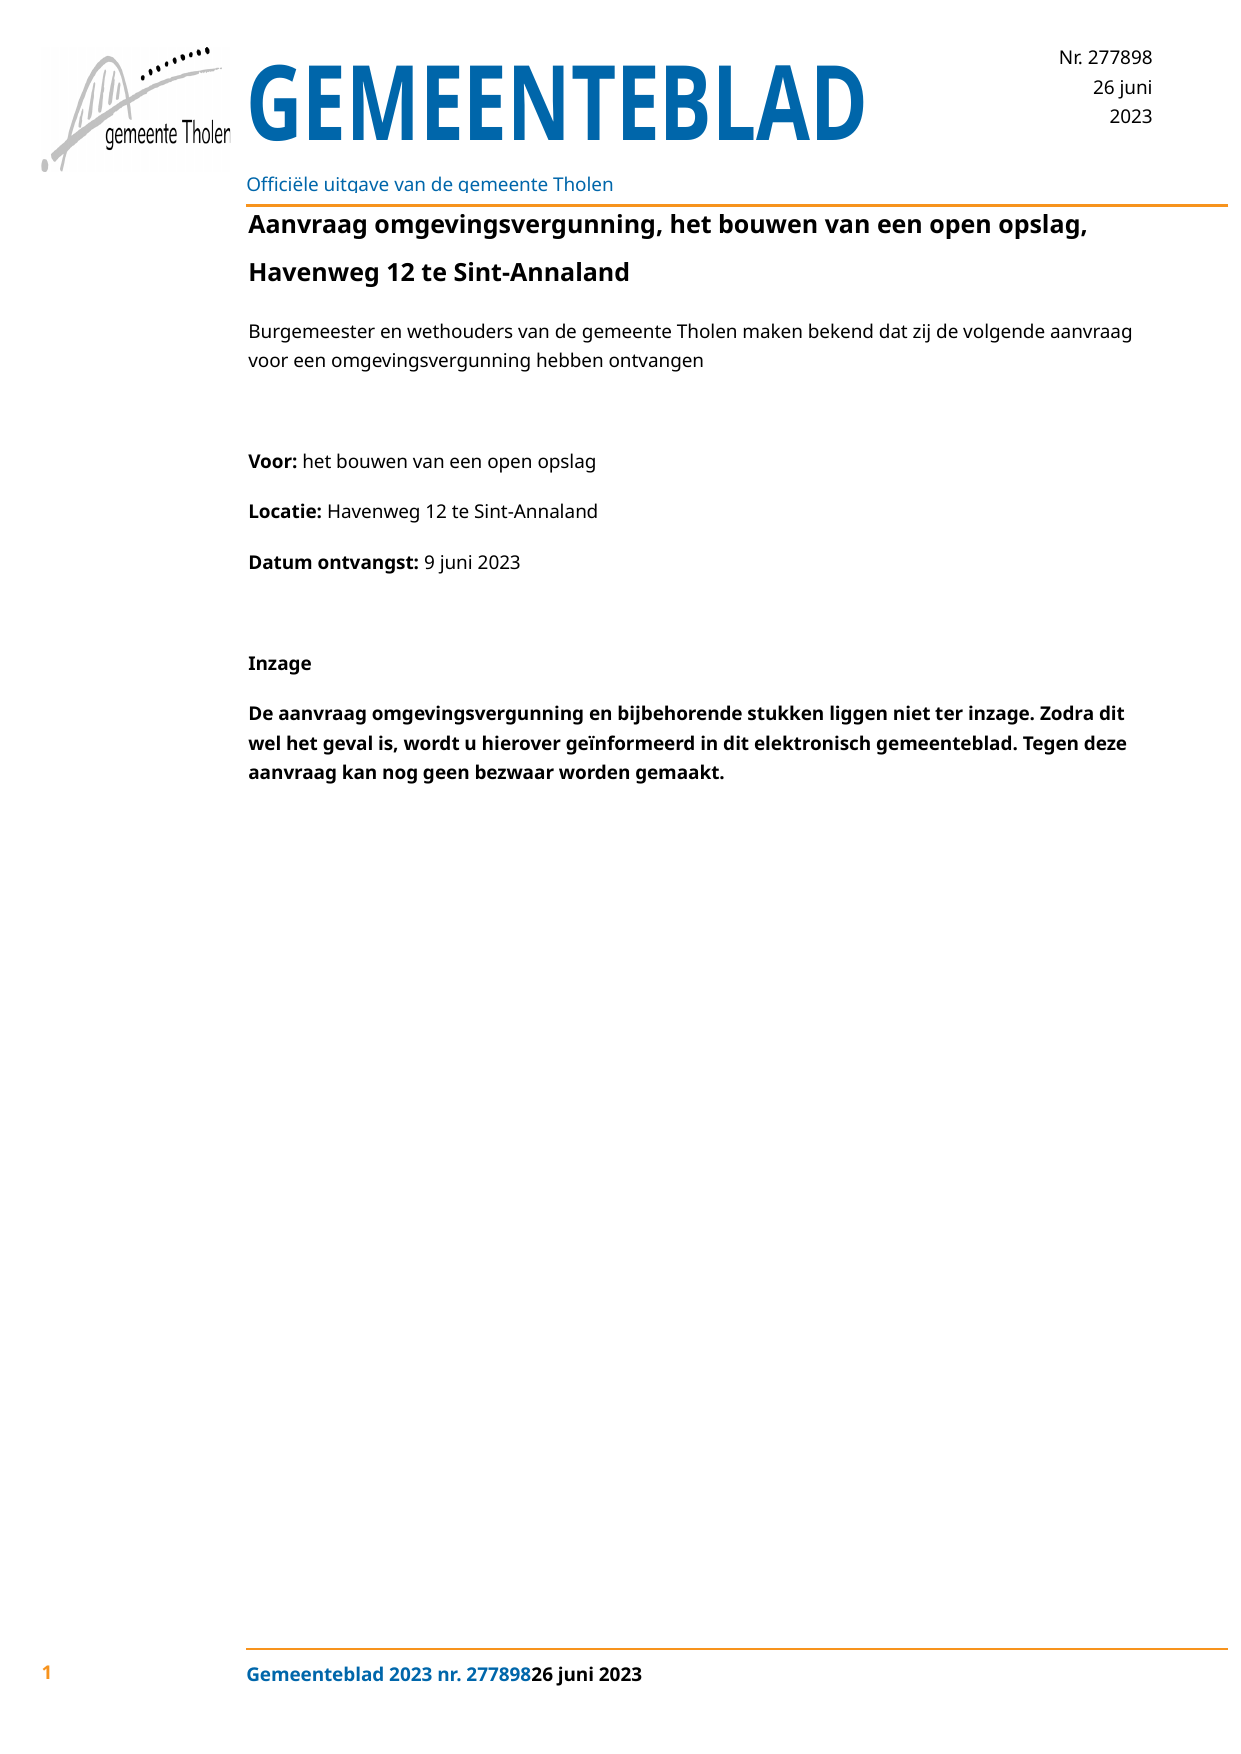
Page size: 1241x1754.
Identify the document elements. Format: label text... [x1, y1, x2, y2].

text De aanvraag omgevingsvergunning en bijbehorende stukken liggen niet ter inzage. Zodra dit wel het geval is, wordt u hierover geïnformeerd in dit elektronisch gemeenteblad. Tegen deze aanvraag kan nog geen bezwaar worden gemaakt. [248, 700, 1152, 785]
text Datum ontvangst: 9 juni 2023 [248, 549, 1152, 575]
text Locatie: Havenweg 12 te Sint-Annaland [248, 499, 1152, 524]
text Inzage [248, 650, 1152, 676]
text Burgemeester en wethouders van de gemeente Tholen maken bekend dat zij de volgende aanvraag voor een omgevingsvergunning hebben ontvangen [248, 318, 1152, 373]
text Voor: het bouwen van een open opslag [248, 448, 1152, 474]
picture [41, 47, 231, 172]
text Aanvraag omgevingsvergunning, het bouwen van een open opslag, Havenweg 12 te Sint-Annaland [248, 207, 1152, 288]
